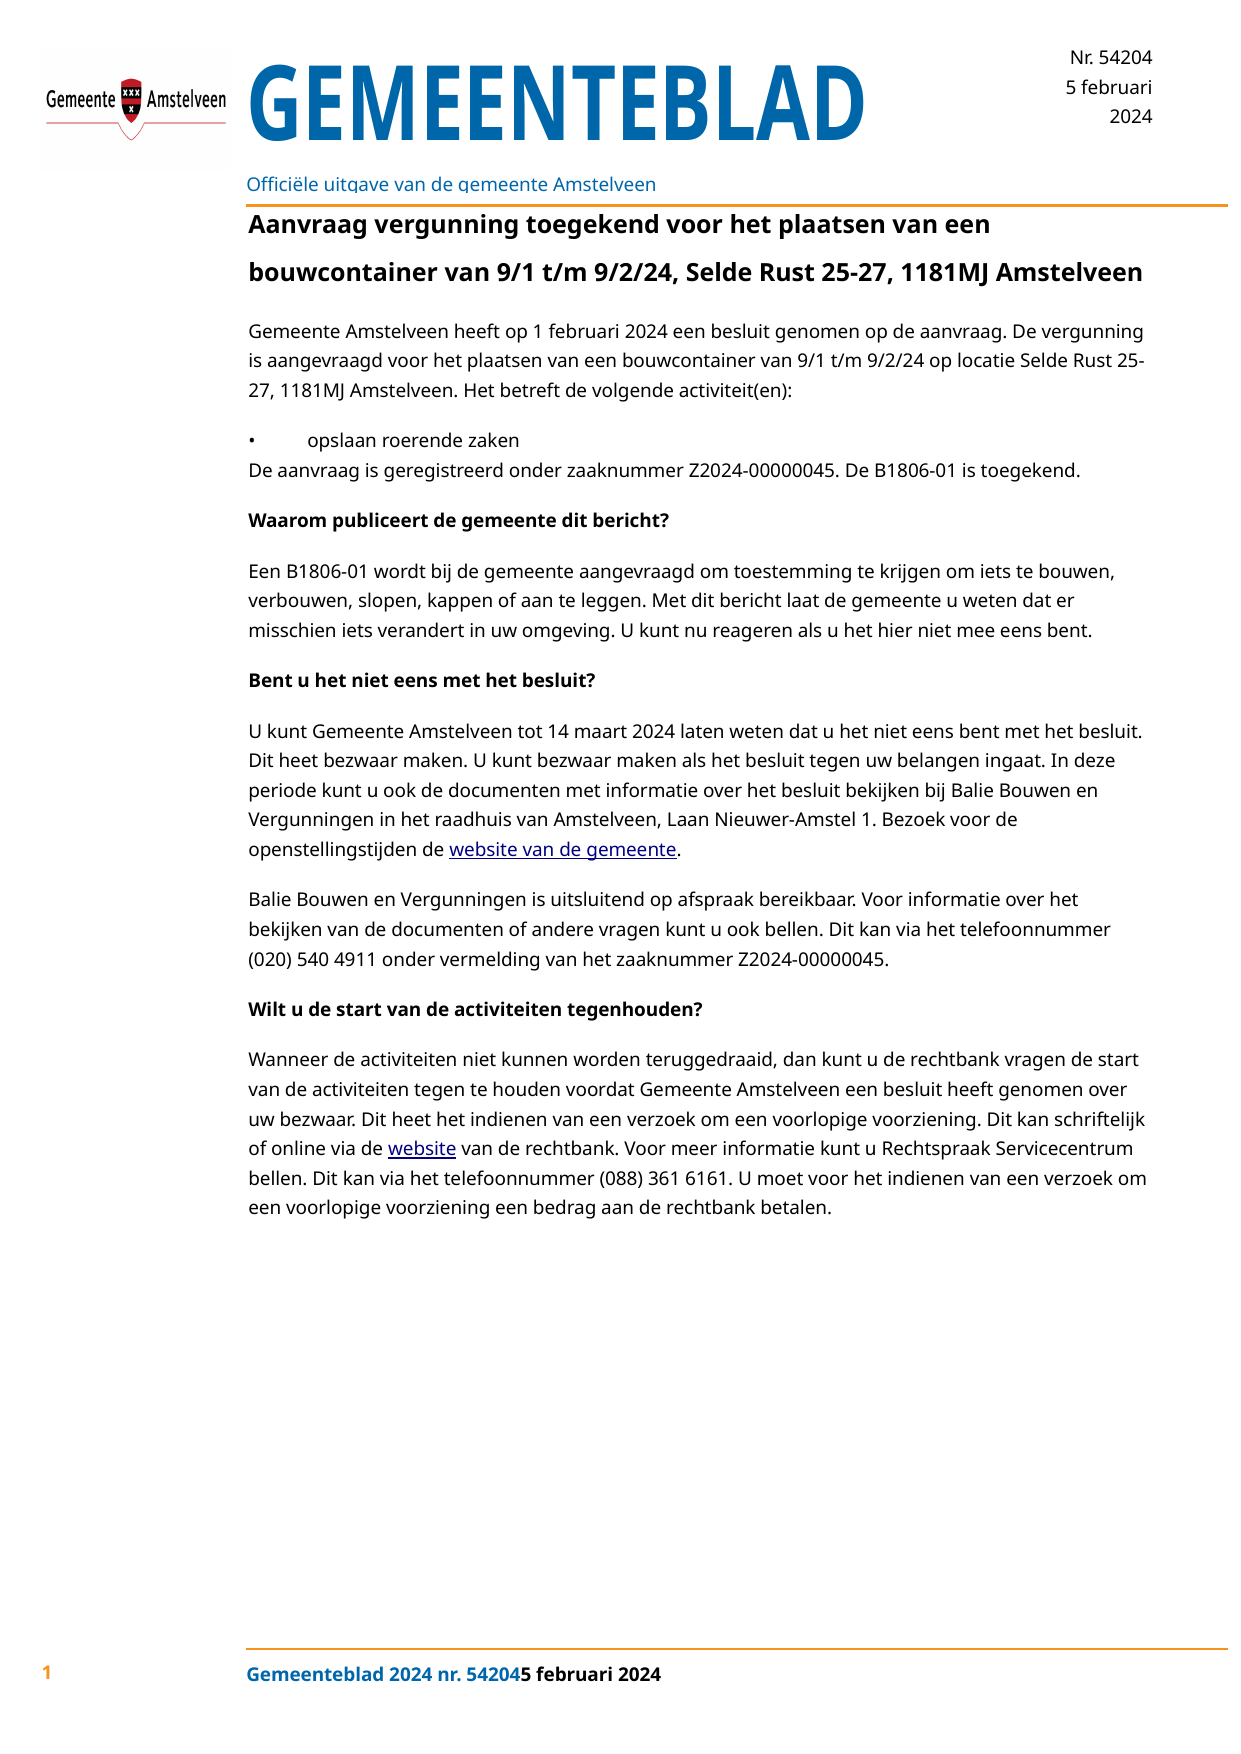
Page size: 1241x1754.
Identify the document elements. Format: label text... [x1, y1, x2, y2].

text U kunt Gemeente Amstelveen tot 14 maart 2024 laten weten dat u het niet eens bent met het besluit. Dit heet bezwaar maken. U kunt bezwaar maken als het besluit tegen uw belangen ingaat. In deze periode kunt u ook de documenten met informatie over het besluit bekijken bij Balie Bouwen en Vergunningen in het raadhuis van Amstelveen, Laan Nieuwer-Amstel 1. Bezoek voor de openstellingstijden de website van de gemeente. [248, 718, 1152, 862]
text Wanneer de activiteiten niet kunnen worden teruggedraaid, dan kunt u de rechtbank vragen de start van de activiteiten tegen te houden voordat Gemeente Amstelveen een besluit heeft genomen over uw bezwaar. Dit heet het indienen van een verzoek om een voorlopige voorziening. Dit kan schriftelijk of online via de website van de rechtbank. Voor meer informatie kunt u Rechtspraak Servicecentrum bellen. Dit kan via het telefoonnummer (088) 361 6161. U moet voor het indienen van een verzoek om een voorlopige voorziening een bedrag aan de rechtbank betalen. [248, 1047, 1152, 1220]
text De aanvraag is geregistreerd onder zaaknummer Z2024-00000045. De B1806-01 is toegekend. [248, 457, 1152, 483]
text Een B1806-01 wordt bij de gemeente aangevraagd om toestemming te krijgen om iets te bouwen, verbouwen, slopen, kappen of aan te leggen. Met dit bericht laat de gemeente u weten dat er misschien iets verandert in uw omgeving. U kunt nu reageren als u het hier niet mee eens bent. [248, 558, 1152, 643]
list opslaan roerende zaken [248, 427, 1152, 453]
text Gemeente Amstelveen heeft op 1 februari 2024 een besluit genomen op de aanvraag. De vergunning is aangevraagd voor het plaatsen van een bouwcontainer van 9/1 t/m 9/2/24 op locatie Selde Rust 25-27, 1181MJ Amstelveen. Het betreft de volgende activiteit(en): [248, 318, 1152, 403]
text Waarom publiceert de gemeente dit bericht? [248, 507, 1152, 533]
text Aanvraag vergunning toegekend voor het plaatsen van een bouwcontainer van 9/1 t/m 9/2/24, Selde Rust 25-27, 1181MJ Amstelveen [248, 207, 1152, 288]
text Wilt u de start van de activiteiten tegenhouden? [248, 996, 1152, 1022]
text Bent u het niet eens met het besluit? [248, 667, 1152, 693]
text Balie Bouwen en Vergunningen is uitsluitend op afspraak bereikbaar. Voor informatie over het bekijken van de documenten of andere vragen kunt u ook bellen. Dit kan via het telefoonnummer (020) 540 4911 onder vermelding van het zaaknummer Z2024-00000045. [248, 887, 1152, 972]
picture [41, 47, 231, 172]
